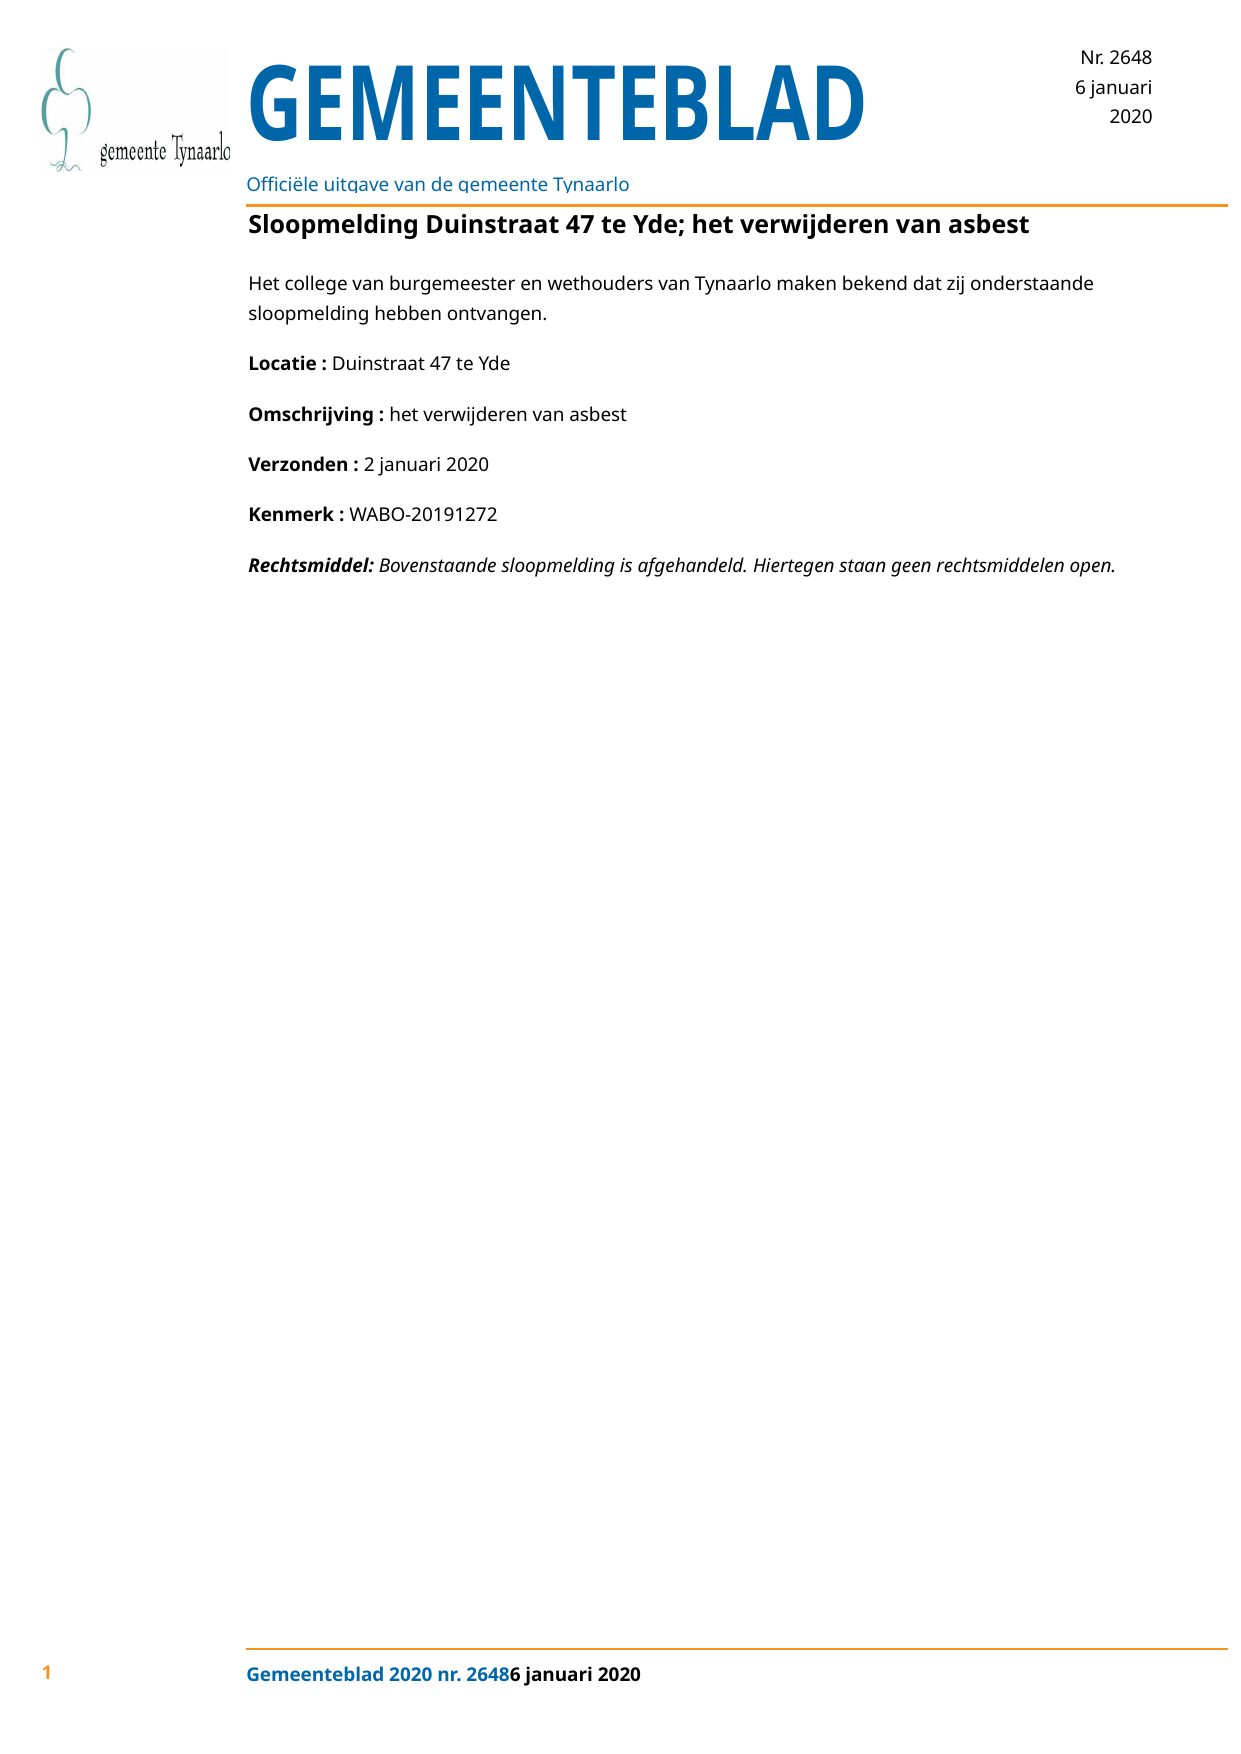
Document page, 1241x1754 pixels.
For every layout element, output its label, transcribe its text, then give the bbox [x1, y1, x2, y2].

text Rechtsmiddel: Bovenstaande sloopmelding is afgehandeld. Hiertegen staan geen rechtsmiddelen open. [248, 552, 1152, 578]
text Locatie : Duinstraat 47 te Yde [248, 350, 1152, 376]
text Omschrijving : het verwijderen van asbest [248, 401, 1152, 426]
text Sloopmelding Duinstraat 47 te Yde; het verwijderen van asbest [248, 207, 1152, 241]
text Verzonden : 2 januari 2020 [248, 451, 1152, 477]
text Het college van burgemeester en wethouders van Tynaarlo maken bekend dat zij onderstaande sloopmelding hebben ontvangen. [248, 270, 1152, 326]
picture [41, 47, 231, 172]
text Kenmerk : WABO-20191272 [248, 502, 1152, 527]
